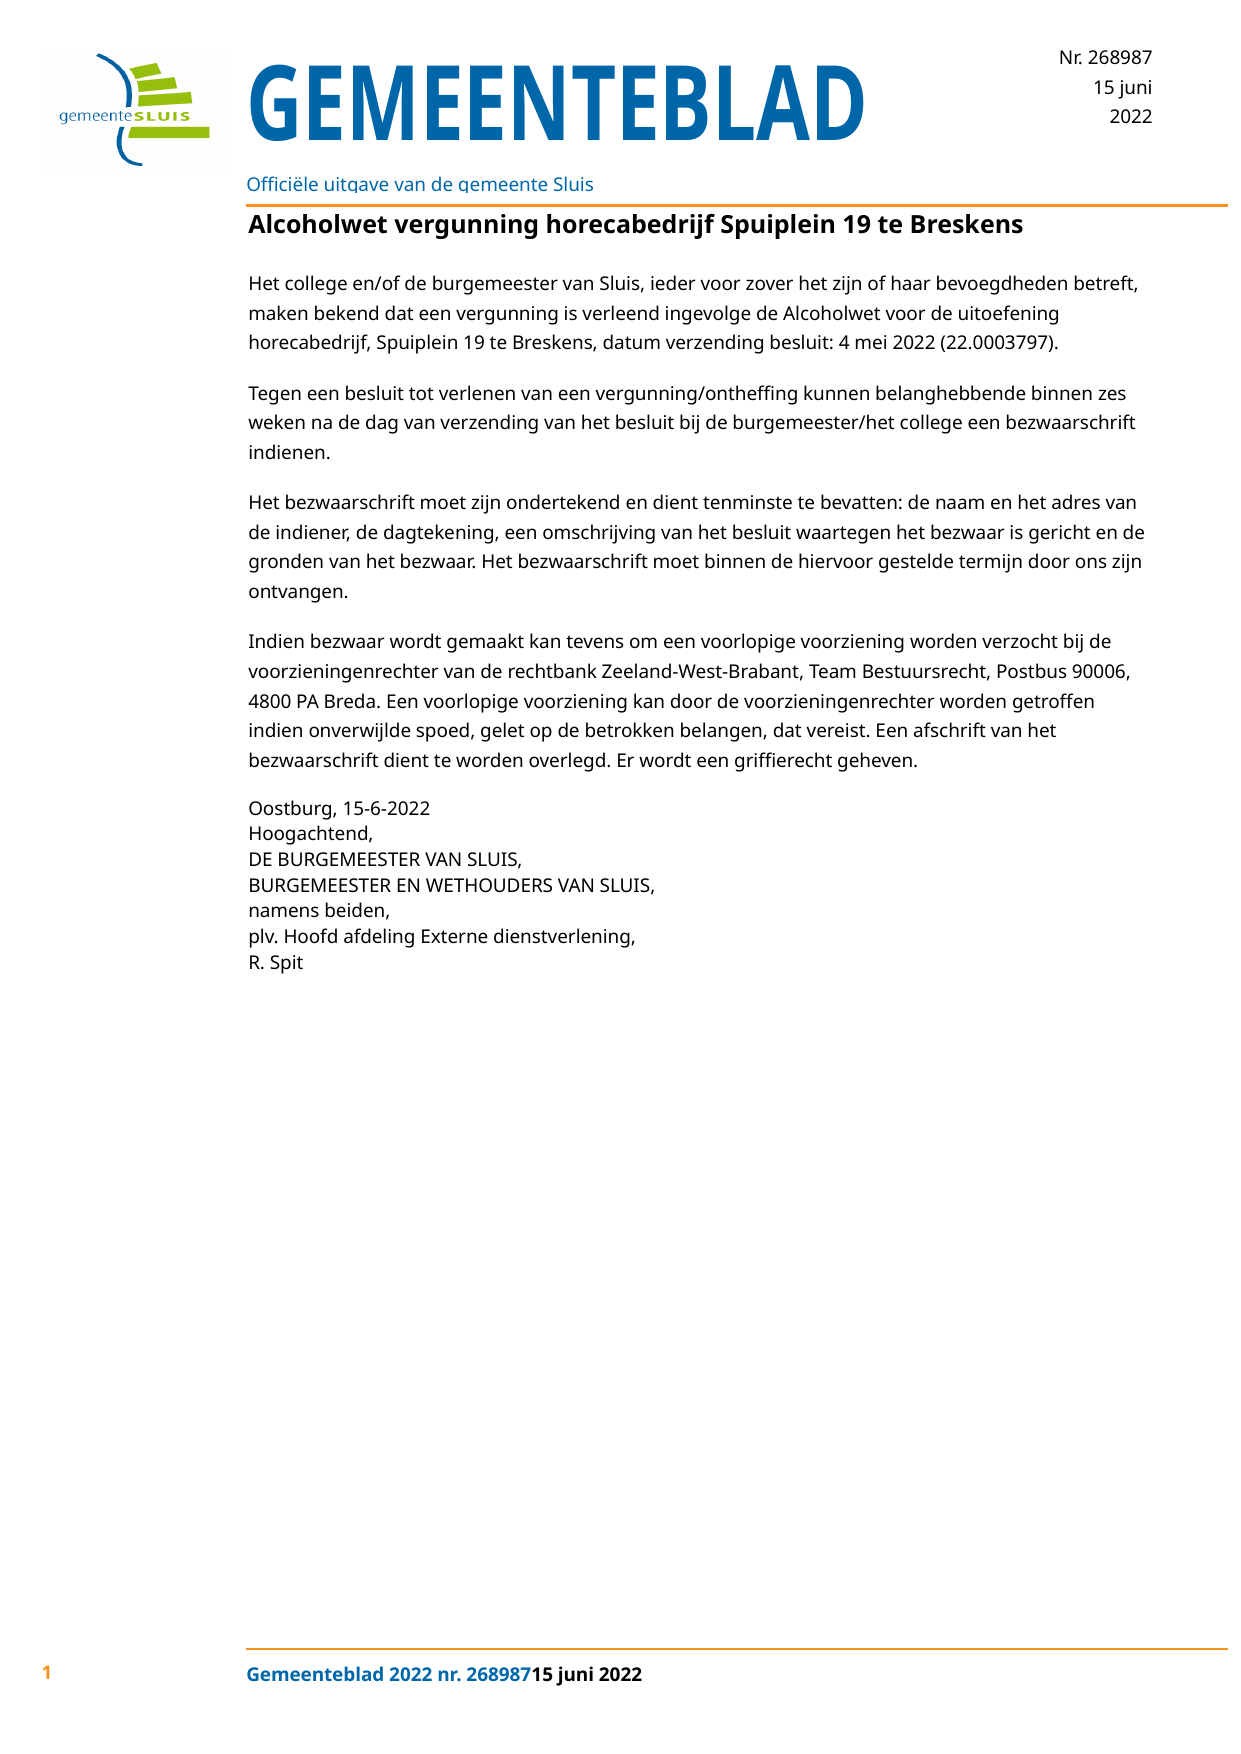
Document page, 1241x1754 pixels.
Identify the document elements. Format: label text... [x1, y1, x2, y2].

text Het college en/of de burgemeester van Sluis, ieder voor zover het zijn of haar bevoegdheden betreft, maken bekend dat een vergunning is verleend ingevolge de Alcoholwet voor de uitoefening horecabedrijf, Spuiplein 19 te Breskens, datum verzending besluit: 4 mei 2022 (22.0003797). [248, 270, 1152, 355]
picture [41, 47, 231, 172]
text Hoogachtend, [248, 821, 1152, 846]
text Oostburg, 15-6-2022 [248, 795, 1152, 821]
text plv. Hoofd afdeling Externe dienstverlening, [248, 923, 1152, 949]
text namens beiden, [248, 898, 1152, 923]
text DE BURGEMEESTER VAN SLUIS, [248, 846, 1152, 872]
text Indien bezwaar wordt gemaakt kan tevens om een voorlopige voorziening worden verzocht bij de voorzieningenrechter van de rechtbank Zeeland-West-Brabant, Team Bestuursrecht, Postbus 90006, 4800 PA Breda. Een voorlopige voorziening kan door de voorzieningenrechter worden getroffen indien onverwijlde spoed, gelet op de betrokken belangen, dat vereist. Een afschrift van het bezwaarschrift dient te worden overlegd. Er wordt een griffierecht geheven. [248, 629, 1152, 773]
text Tegen een besluit tot verlenen van een vergunning/ontheffing kunnen belanghebbende binnen zes weken na de dag van verzending van het besluit bij de burgemeester/het college een bezwaarschrift indienen. [248, 380, 1152, 465]
text BURGEMEESTER EN WETHOUDERS VAN SLUIS, [248, 872, 1152, 898]
text R. Spit [248, 949, 1152, 975]
text Alcoholwet vergunning horecabedrijf Spuiplein 19 te Breskens [248, 207, 1152, 241]
text Het bezwaarschrift moet zijn ondertekend en dient tenminste te bevatten: de naam en het adres van de indiener, de dagtekening, een omschrijving van het besluit waartegen het bezwaar is gericht en de gronden van het bezwaar. Het bezwaarschrift moet binnen de hiervoor gestelde termijn door ons zijn ontvangen. [248, 489, 1152, 604]
